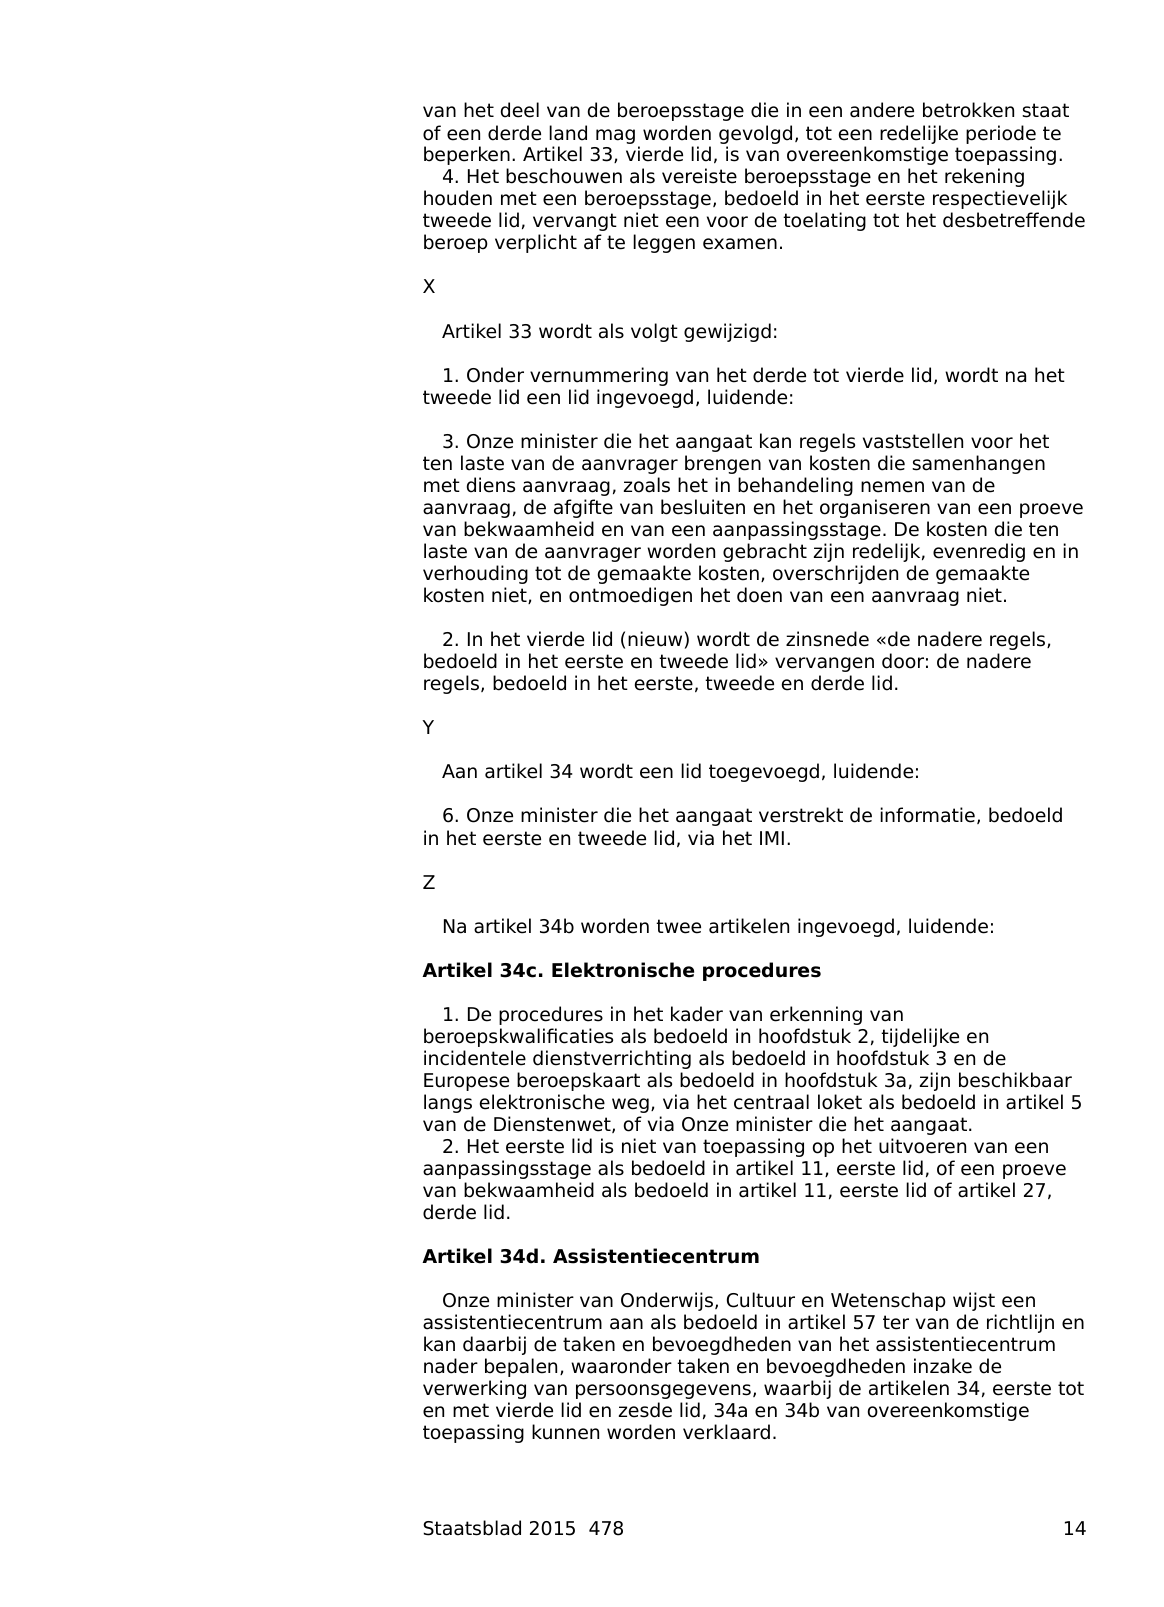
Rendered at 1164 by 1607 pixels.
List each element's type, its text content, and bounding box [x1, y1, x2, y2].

text Z [422, 872, 1087, 893]
text 4. Het beschouwen als vereiste beroepsstage en het rekening houden met een beroepsstage, bedoeld in het eerste respectievelijk tweede lid, vervangt niet een voor de toelating tot het desbetreffende beroep verplicht af te leggen examen. [422, 166, 1087, 254]
text 2. In het vierde lid (nieuw) wordt de zinsnede «de nadere regels, bedoeld in het eerste en tweede lid» vervangen door: de nadere regels, bedoeld in het eerste, tweede en derde lid. [422, 629, 1087, 695]
text Y [422, 717, 1087, 739]
text Na artikel 34b worden twee artikelen ingevoegd, luidende: [422, 916, 1087, 938]
text 1. De procedures in het kader van erkenning van beroepskwalificaties als bedoeld in hoofdstuk 2, tijdelijke en incidentele dienstverrichting als bedoeld in hoofdstuk 3 en de Europese beroepskaart als bedoeld in hoofdstuk 3a, zijn beschikbaar langs elektronische weg, via het centraal loket als bedoeld in artikel 5 van de Dienstenwet, of via Onze minister die het aangaat. [422, 1004, 1087, 1136]
text 3. Onze minister die het aangaat kan regels vaststellen voor het ten laste van de aanvrager brengen van kosten die samenhangen met diens aanvraag, zoals het in behandeling nemen van de aanvraag, de afgifte van besluiten en het organiseren van een proeve van bekwaamheid en van een aanpassingsstage. De kosten die ten laste van de aanvrager worden gebracht zijn redelijk, evenredig en in verhouding tot de gemaakte kosten, overschrijden de gemaakte kosten niet, en ontmoedigen het doen van een aanvraag niet. [422, 431, 1087, 607]
text Aan artikel 34 wordt een lid toegevoegd, luidende: [422, 761, 1087, 783]
subtitle Artikel 34d. Assistentiecentrum [422, 1246, 1087, 1268]
text Artikel 33 wordt als volgt gewijzigd: [422, 321, 1087, 343]
text 2. Het eerste lid is niet van toepassing op het uitvoeren van een aanpassingsstage als bedoeld in artikel 11, eerste lid, of een proeve van bekwaamheid als bedoeld in artikel 11, eerste lid of artikel 27, derde lid. [422, 1136, 1087, 1224]
text van het deel van de beroepsstage die in een andere betrokken staat of een derde land mag worden gevolgd, tot een redelijke periode te beperken. Artikel 33, vierde lid, is van overeenkomstige toepassing. [422, 100, 1087, 166]
text X [422, 276, 1087, 298]
text Onze minister van Onderwijs, Cultuur en Wetenschap wijst een assistentiecentrum aan als bedoeld in artikel 57 ter van de richtlijn en kan daarbij de taken en bevoegdheden van het assistentiecentrum nader bepalen, waaronder taken en bevoegdheden inzake de verwerking van persoonsgegevens, waarbij de artikelen 34, eerste tot en met vierde lid en zesde lid, 34a en 34b van overeenkomstige toepassing kunnen worden verklaard. [422, 1290, 1087, 1444]
text 1. Onder vernummering van het derde tot vierde lid, wordt na het tweede lid een lid ingevoegd, luidende: [422, 365, 1087, 409]
text 6. Onze minister die het aangaat verstrekt de informatie, bedoeld in het eerste en tweede lid, via het IMI. [422, 805, 1087, 849]
subtitle Artikel 34c. Elektronische procedures [422, 960, 1087, 982]
